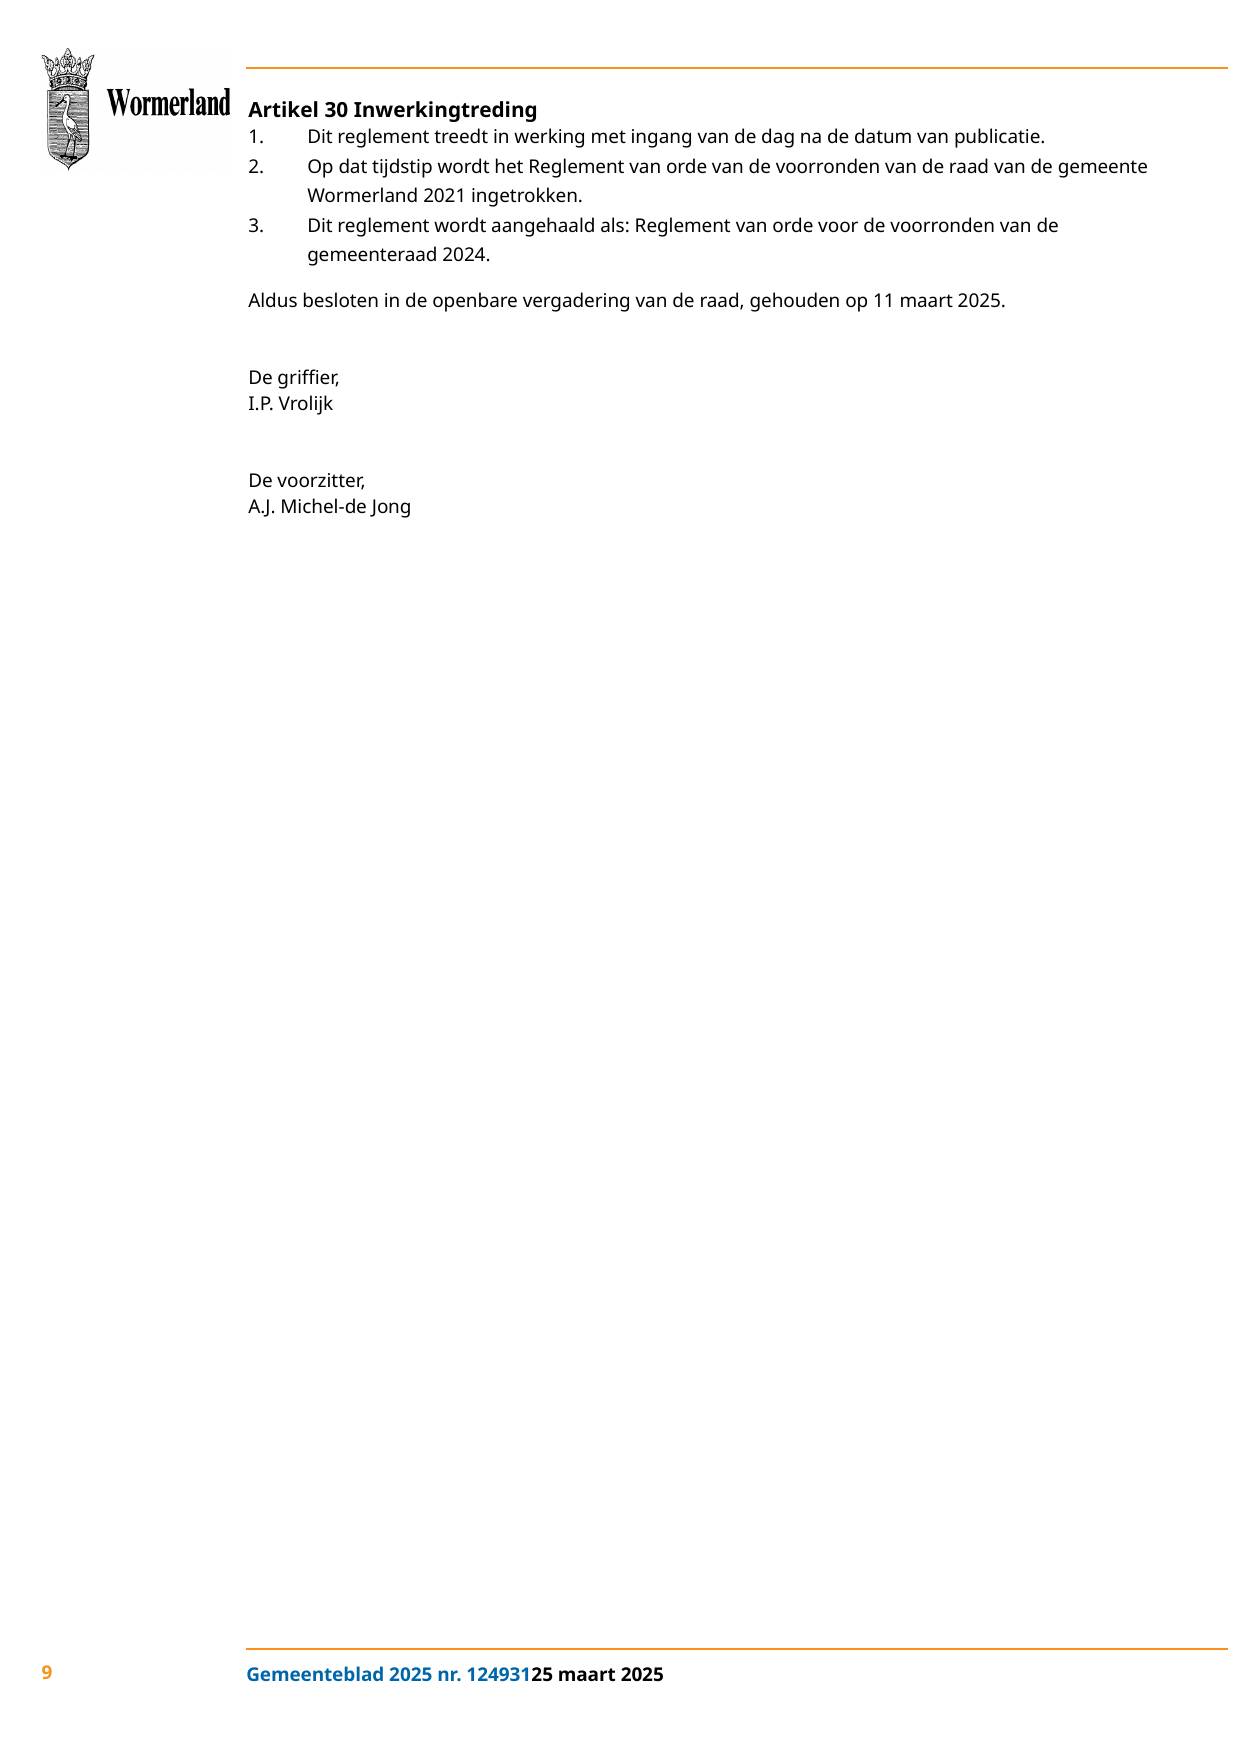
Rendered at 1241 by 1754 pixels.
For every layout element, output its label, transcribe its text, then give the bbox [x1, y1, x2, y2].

text Aldus besloten in de openbare vergadering van de raad, gehouden op 11 maart 2025. [248, 287, 1152, 313]
text De griffier, [248, 364, 1152, 390]
text Artikel 30 Inwerkingtreding [248, 95, 1152, 123]
text I.P. Vrolijk [248, 390, 1152, 416]
text A.J. Michel-de Jong [248, 493, 1152, 519]
picture [41, 47, 231, 172]
text De voorzitter, [248, 467, 1152, 493]
list Op dat tijdstip wordt het Reglement van orde van de voorronden van de raad van de gemeente Wormerland 2021 ingetrokken. [248, 153, 1152, 208]
list Dit reglement treedt in werking met ingang van de dag na de datum van publicatie. [248, 123, 1152, 149]
list Dit reglement wordt aangehaald als: Reglement van orde voor de voorronden van de gemeenteraad 2024. [248, 212, 1152, 267]
